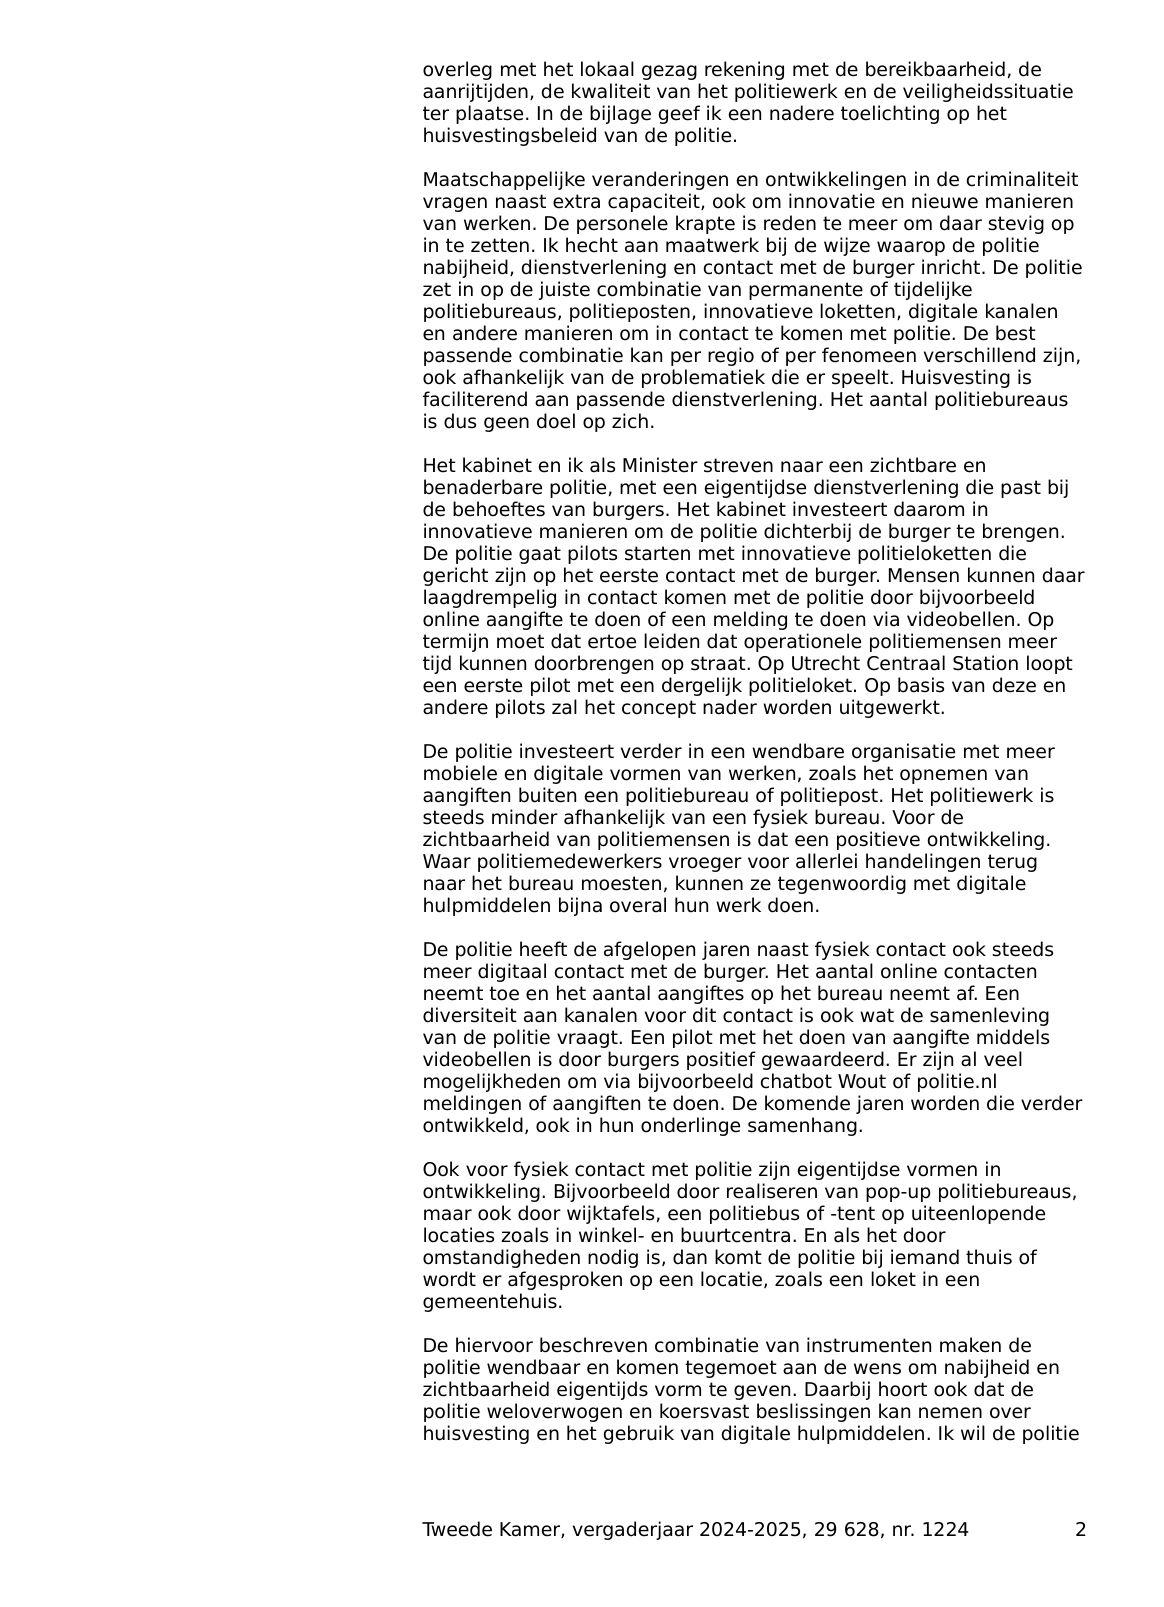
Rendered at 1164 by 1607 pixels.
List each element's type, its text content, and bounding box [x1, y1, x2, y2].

text De politie investeert verder in een wendbare organisatie met meer mobiele en digitale vormen van werken, zoals het opnemen van aangiften buiten een politiebureau of politiepost. Het politiewerk is steeds minder afhankelijk van een fysiek bureau. Voor de zichtbaarheid van politiemensen is dat een positieve ontwikkeling. Waar politiemedewerkers vroeger voor allerlei handelingen terug naar het bureau moesten, kunnen ze tegenwoordig met digitale hulpmiddelen bijna overal hun werk doen. [422, 741, 1087, 917]
text Het kabinet en ik als Minister streven naar een zichtbare en benaderbare politie, met een eigentijdse dienstverlening die past bij de behoeftes van burgers. Het kabinet investeert daarom in innovatieve manieren om de politie dichterbij de burger te brengen. De politie gaat pilots starten met innovatieve politieloketten die gericht zijn op het eerste contact met de burger. Mensen kunnen daar laagdrempelig in contact komen met de politie door bijvoorbeeld online aangifte te doen of een melding te doen via videobellen. Op termijn moet dat ertoe leiden dat operationele politiemensen meer tijd kunnen doorbrengen op straat. Op Utrecht Centraal Station loopt een eerste pilot met een dergelijk politieloket. Op basis van deze en andere pilots zal het concept nader worden uitgewerkt. [422, 455, 1087, 719]
text De politie heeft de afgelopen jaren naast fysiek contact ook steeds meer digitaal contact met de burger. Het aantal online contacten neemt toe en het aantal aangiftes op het bureau neemt af. Een diversiteit aan kanalen voor dit contact is ook wat de samenleving van de politie vraagt. Een pilot met het doen van aangifte middels videobellen is door burgers positief gewaardeerd. Er zijn al veel mogelijkheden om via bijvoorbeeld chatbot Wout of politie.nl meldingen of aangiften te doen. De komende jaren worden die verder ontwikkeld, ook in hun onderlinge samenhang. [422, 939, 1087, 1137]
text De hiervoor beschreven combinatie van instrumenten maken de politie wendbaar en komen tegemoet aan de wens om nabijheid en zichtbaarheid eigentijds vorm te geven. Daarbij hoort ook dat de politie weloverwogen en koersvast beslissingen kan nemen over huisvesting en het gebruik van digitale hulpmiddelen. Ik wil de politie [422, 1335, 1087, 1445]
text Maatschappelijke veranderingen en ontwikkelingen in de criminaliteit vragen naast extra capaciteit, ook om innovatie en nieuwe manieren van werken. De personele krapte is reden te meer om daar stevig op in te zetten. Ik hecht aan maatwerk bij de wijze waarop de politie nabijheid, dienstverlening en contact met de burger inricht. De politie zet in op de juiste combinatie van permanente of tijdelijke politiebureaus, politieposten, innovatieve loketten, digitale kanalen en andere manieren om in contact te komen met politie. De best passende combinatie kan per regio of per fenomeen verschillend zijn, ook afhankelijk van de problematiek die er speelt. Huisvesting is faciliterend aan passende dienstverlening. Het aantal politiebureaus is dus geen doel op zich. [422, 169, 1087, 433]
text Ook voor fysiek contact met politie zijn eigentijdse vormen in ontwikkeling. Bijvoorbeeld door realiseren van pop-up politiebureaus, maar ook door wijktafels, een politiebus of -tent op uiteenlopende locaties zoals in winkel- en buurtcentra. En als het door omstandigheden nodig is, dan komt de politie bij iemand thuis of wordt er afgesproken op een locatie, zoals een loket in een gemeentehuis. [422, 1159, 1087, 1313]
text overleg met het lokaal gezag rekening met de bereikbaarheid, de aanrijtijden, de kwaliteit van het politiewerk en de veiligheidssituatie ter plaatse. In de bijlage geef ik een nadere toelichting op het huisvestingsbeleid van de politie. [422, 59, 1087, 147]
